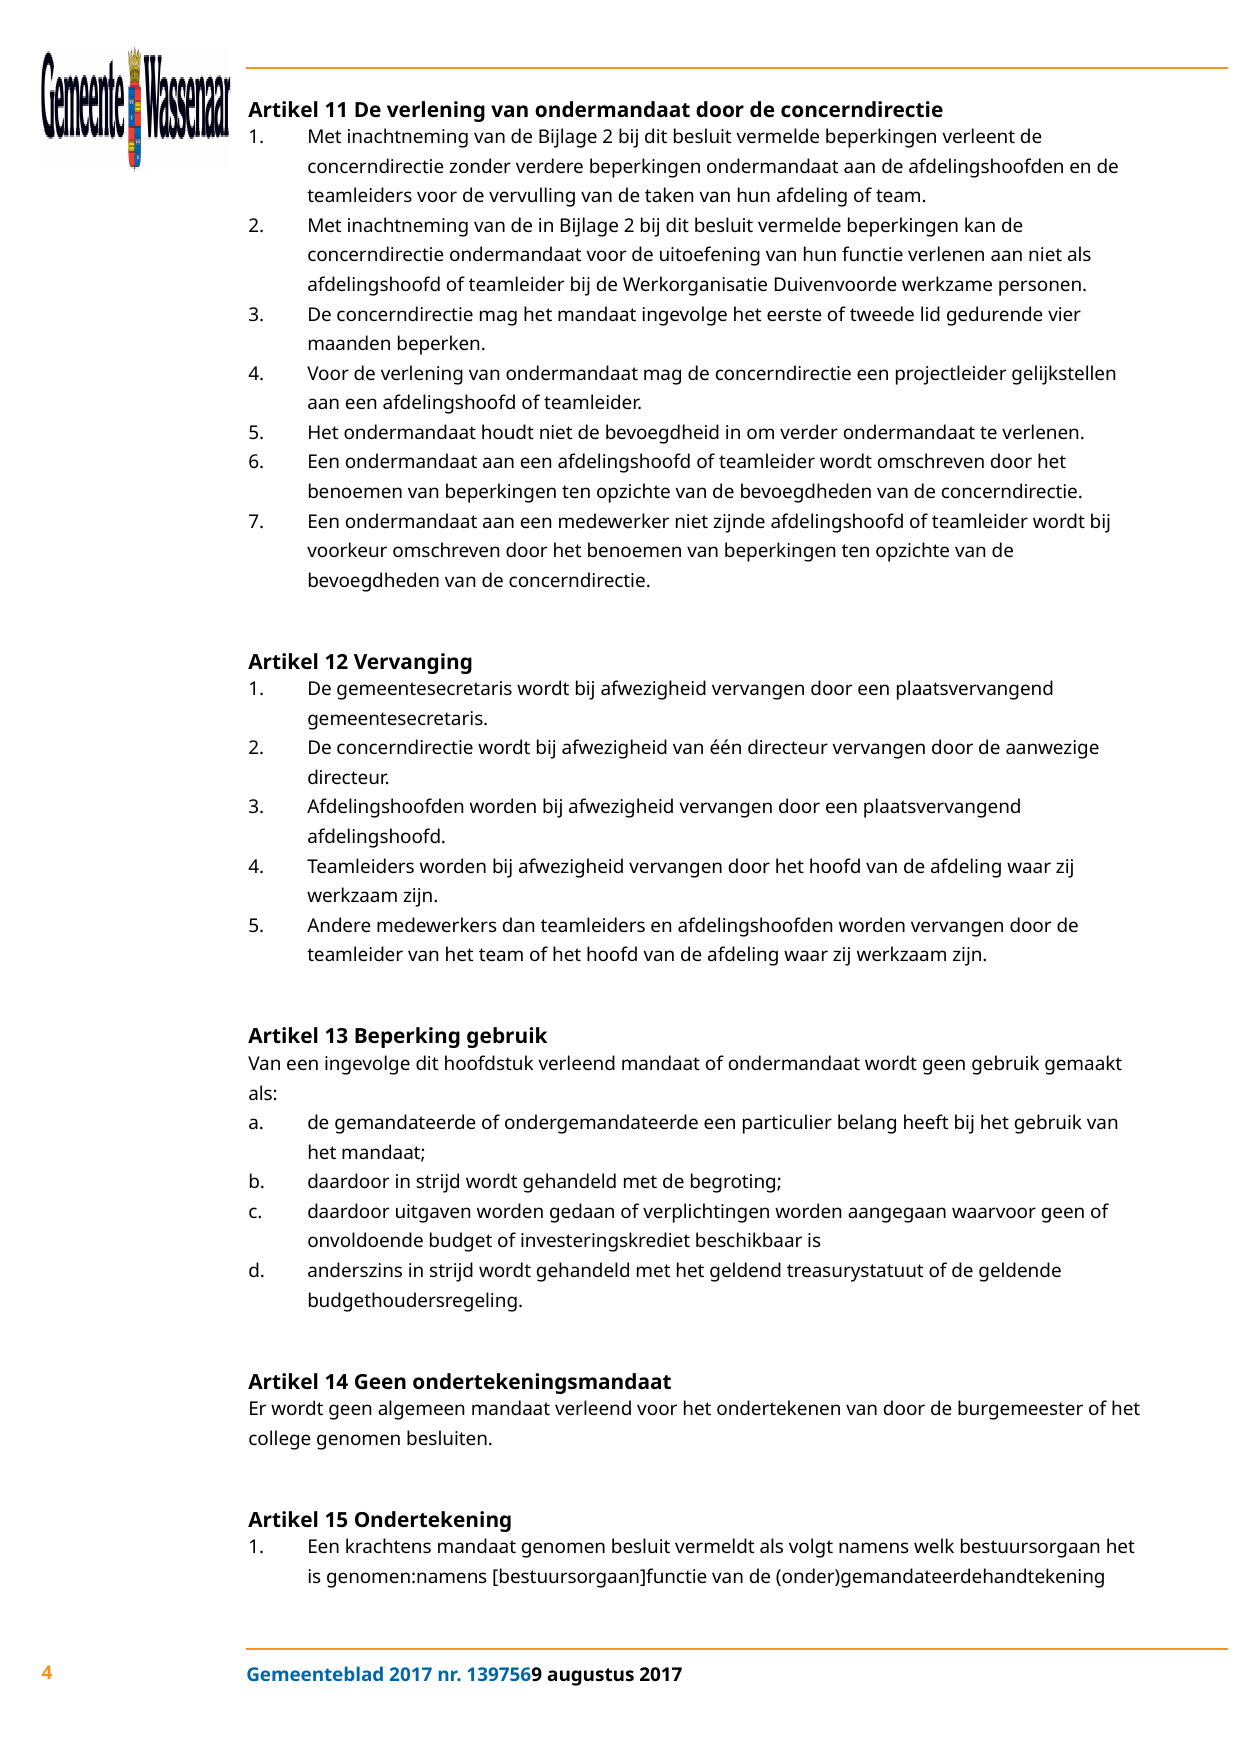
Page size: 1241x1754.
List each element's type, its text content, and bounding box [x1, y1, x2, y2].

list De concerndirectie wordt bij afwezigheid van één directeur vervangen door de aanwezige directeur. [248, 734, 1152, 790]
text Er wordt geen algemeen mandaat verleend voor het ondertekenen van door de burgemeester of het college genomen besluiten. [248, 1395, 1152, 1451]
list de gemandateerde of ondergemandateerde een particulier belang heeft bij het gebruik van het mandaat; [248, 1109, 1152, 1164]
list De concerndirectie mag het mandaat ingevolge het eerste of tweede lid gedurende vier maanden beperken. [248, 301, 1152, 356]
text Artikel 11 De verlening van ondermandaat door de concerndirectie [248, 95, 1152, 123]
list De gemeentesecretaris wordt bij afwezigheid vervangen door een plaatsvervangend gemeentesecretaris. [248, 675, 1152, 731]
list Een ondermandaat aan een afdelingshoofd of teamleider wordt omschreven door het benoemen van beperkingen ten opzichte van de bevoegdheden van de concerndirectie. [248, 449, 1152, 504]
picture [41, 47, 231, 172]
list Met inachtneming van de Bijlage 2 bij dit besluit vermelde beperkingen verleent de concerndirectie zonder verdere beperkingen ondermandaat aan de afdelingshoofden en de teamleiders voor de vervulling van de taken van hun afdeling of team. [248, 123, 1152, 208]
text Artikel 15 Ondertekening [248, 1505, 1152, 1533]
list Het ondermandaat houdt niet de bevoegdheid in om verder ondermandaat te verlenen. [248, 419, 1152, 445]
list Voor de verlening van ondermandaat mag de concerndirectie een projectleider gelijkstellen aan een afdelingshoofd of teamleider. [248, 360, 1152, 415]
text Artikel 13 Beperking gebruik [248, 1022, 1152, 1050]
text Artikel 12 Vervanging [248, 647, 1152, 675]
list Andere medewerkers dan teamleiders en afdelingshoofden worden vervangen door de teamleider van het team of het hoofd van de afdeling waar zij werkzaam zijn. [248, 912, 1152, 967]
list Met inachtneming van de in Bijlage 2 bij dit besluit vermelde beperkingen kan de concerndirectie ondermandaat voor de uitoefening van hun functie verlenen aan niet als afdelingshoofd of teamleider bij de Werkorganisatie Duivenvoorde werkzame personen. [248, 212, 1152, 297]
list anderszins in strijd wordt gehandeld met het geldend treasurystatuut of de geldende budgethoudersregeling. [248, 1257, 1152, 1312]
list daardoor in strijd wordt gehandeld met de begroting; [248, 1168, 1152, 1194]
list Teamleiders worden bij afwezigheid vervangen door het hoofd van de afdeling waar zij werkzaam zijn. [248, 853, 1152, 908]
list Afdelingshoofden worden bij afwezigheid vervangen door een plaatsvervangend afdelingshoofd. [248, 794, 1152, 849]
list daardoor uitgaven worden gedaan of verplichtingen worden aangegaan waarvoor geen of onvoldoende budget of investeringskrediet beschikbaar is [248, 1198, 1152, 1253]
text Artikel 14 Geen ondertekeningsmandaat [248, 1367, 1152, 1395]
list Een krachtens mandaat genomen besluit vermeldt als volgt namens welk bestuursorgaan het is genomen:namens [bestuursorgaan]functie van de (onder)gemandateerdehandtekening [248, 1533, 1152, 1588]
list Een ondermandaat aan een medewerker niet zijnde afdelingshoofd of teamleider wordt bij voorkeur omschreven door het benoemen van beperkingen ten opzichte van de bevoegdheden van de concerndirectie. [248, 508, 1152, 593]
text Van een ingevolge dit hoofdstuk verleend mandaat of ondermandaat wordt geen gebruik gemaakt als: [248, 1050, 1152, 1105]
